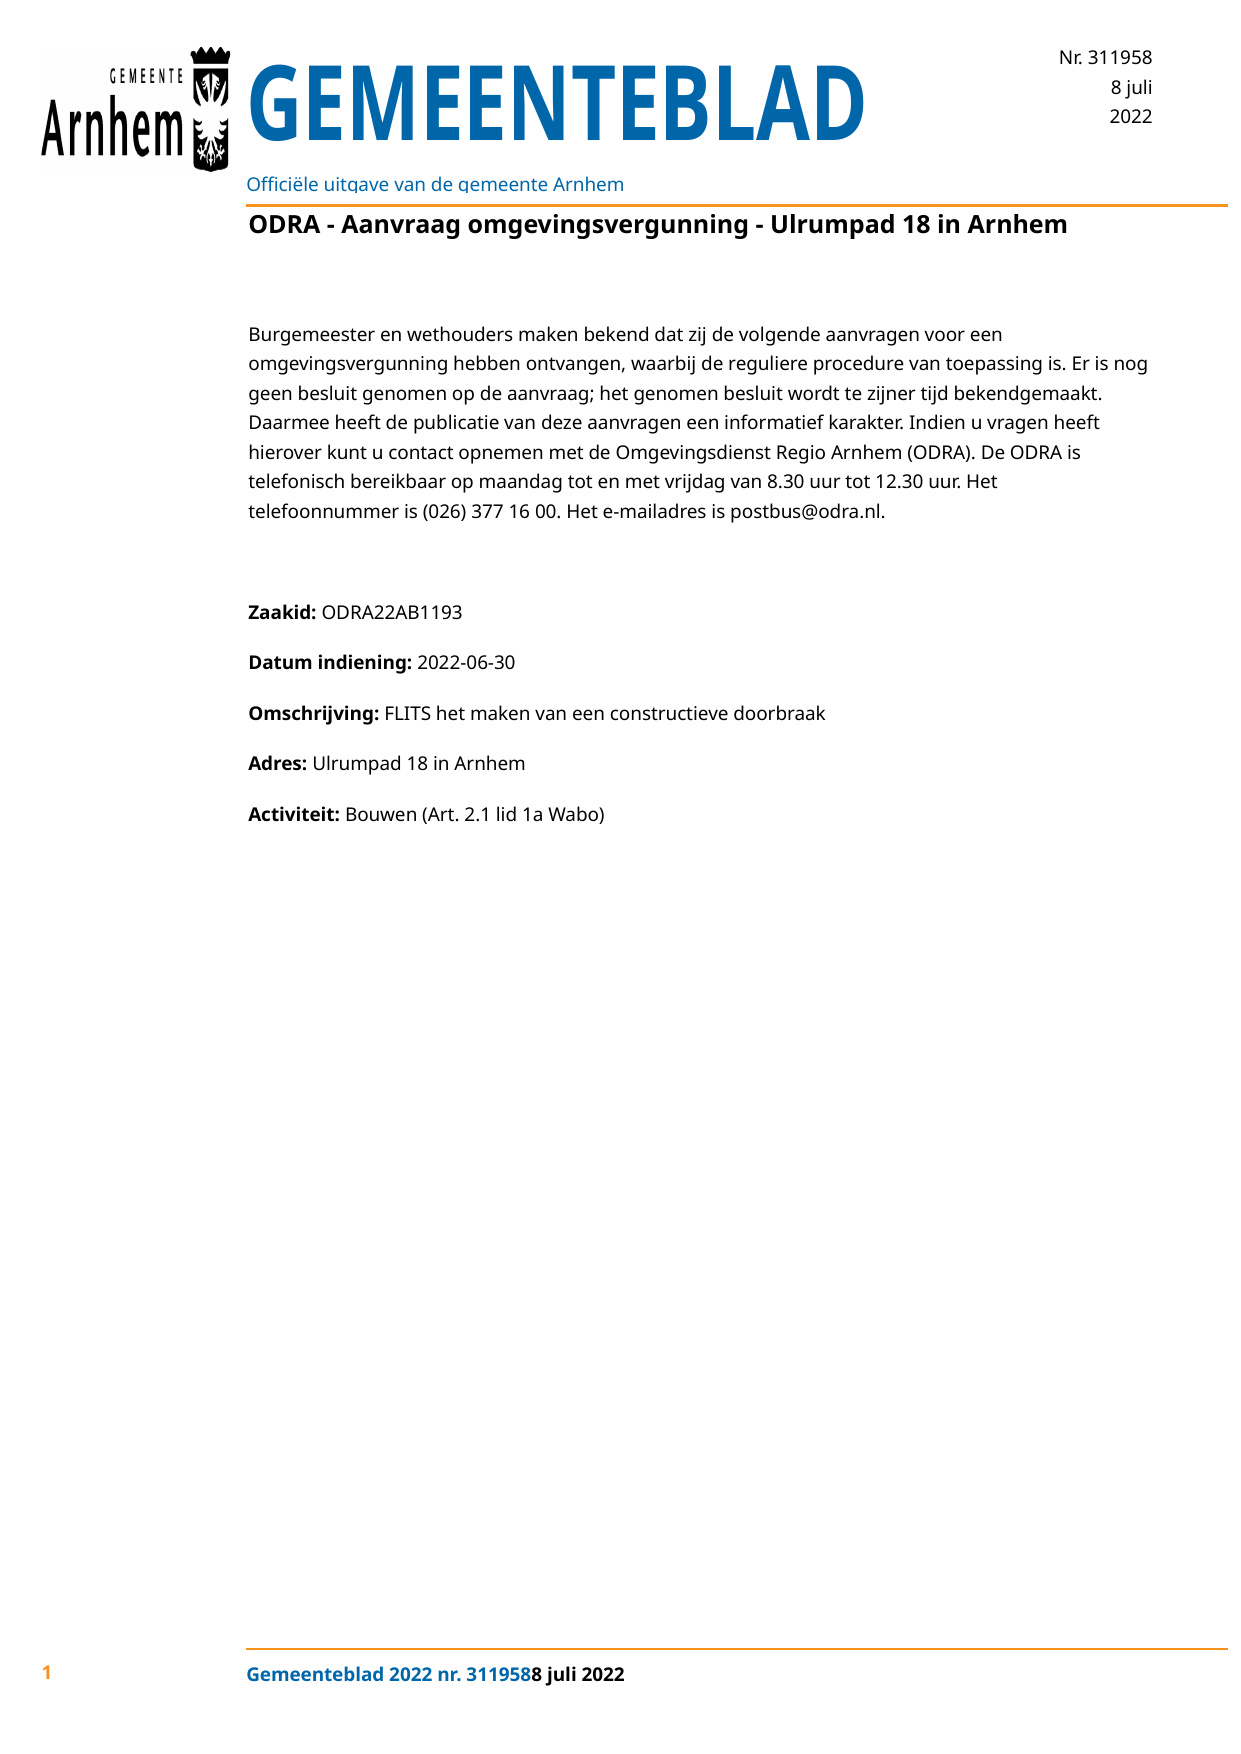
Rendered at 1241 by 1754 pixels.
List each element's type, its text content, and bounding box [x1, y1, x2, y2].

picture [41, 47, 231, 172]
text Burgemeester en wethouders maken bekend dat zij de volgende aanvragen voor een omgevingsvergunning hebben ontvangen, waarbij de reguliere procedure van toepassing is. Er is nog geen besluit genomen op de aanvraag; het genomen besluit wordt te zijner tijd bekendgemaakt. Daarmee heeft de publicatie van deze aanvragen een informatief karakter. Indien u vragen heeft hierover kunt u contact opnemen met de Omgevingsdienst Regio Arnhem (ODRA). De ODRA is telefonisch bereikbaar op maandag tot en met vrijdag van 8.30 uur tot 12.30 uur. Het telefoonnummer is (026) 377 16 00. Het e-mailadres is postbus@odra.nl. [248, 321, 1152, 524]
text Omschrijving: FLITS het maken van een constructieve doorbraak [248, 700, 1152, 726]
text Zaakid: ODRA22AB1193 [248, 599, 1152, 625]
text ODRA - Aanvraag omgevingsvergunning - Ulrumpad 18 in Arnhem [248, 207, 1152, 241]
text Datum indiening: 2022-06-30 [248, 649, 1152, 675]
text Adres: Ulrumpad 18 in Arnhem [248, 750, 1152, 776]
text Activiteit: Bouwen (Art. 2.1 lid 1a Wabo) [248, 801, 1152, 826]
